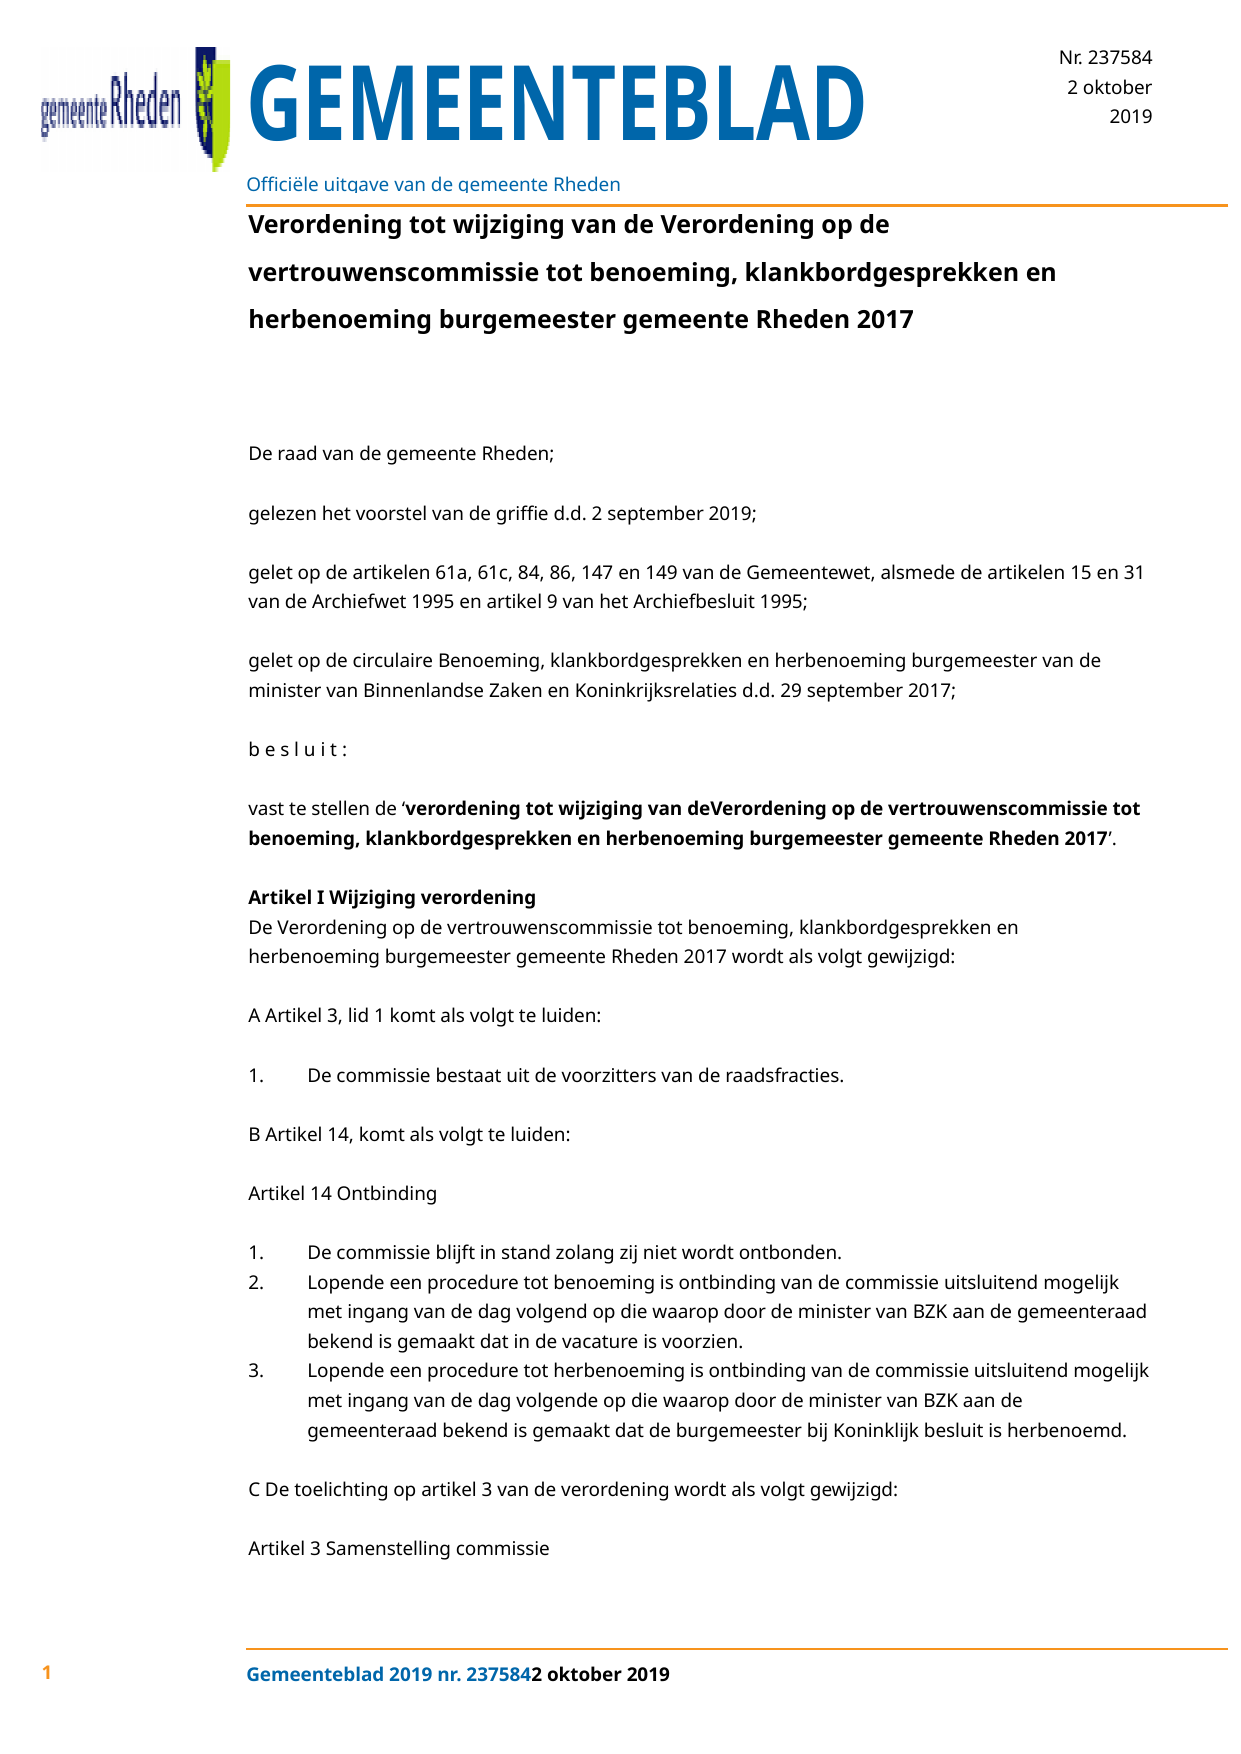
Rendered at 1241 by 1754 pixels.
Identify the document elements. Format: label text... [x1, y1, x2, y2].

list Lopende een procedure tot benoeming is ontbinding van de commissie uitsluitend mogelijk met ingang van de dag volgend op die waarop door de minister van BZK aan de gemeenteraad bekend is gemaakt dat in de vacature is voorzien. [248, 1269, 1152, 1354]
text gelet op de artikelen 61a, 61c, 84, 86, 147 en 149 van de Gemeentewet, alsmede de artikelen 15 en 31 van de Archiefwet 1995 en artikel 9 van het Archiefbesluit 1995; [248, 559, 1152, 614]
text b e s l u i t : [248, 736, 1152, 762]
text B Artikel 14, komt als volgt te luiden: [248, 1121, 1152, 1147]
text gelet op de circulaire Benoeming, klankbordgesprekken en herbenoeming burgemeester van de minister van Binnenlandse Zaken en Koninkrijksrelaties d.d. 29 september 2017; [248, 648, 1152, 703]
list De commissie blijft in stand zolang zij niet wordt ontbonden. [248, 1239, 1152, 1265]
text vast te stellen de ‘verordening tot wijziging van deVerordening op de vertrouwenscommissie tot benoeming, klankbordgesprekken en herbenoeming burgemeester gemeente Rheden 2017’. [248, 796, 1152, 851]
text Verordening tot wijziging van de Verordening op de vertrouwenscommissie tot benoeming, klankbordgesprekken en herbenoeming burgemeester gemeente Rheden 2017 [248, 207, 1152, 336]
text C De toelichting op artikel 3 van de verordening wordt als volgt gewijzigd: [248, 1476, 1152, 1502]
text Artikel 14 Ontbinding [248, 1180, 1152, 1206]
text De raad van de gemeente Rheden; [248, 441, 1152, 466]
text gelezen het voorstel van de griffie d.d. 2 september 2019; [248, 500, 1152, 525]
text Artikel I Wijziging verordening [248, 884, 1152, 910]
list Lopende een procedure tot herbenoeming is ontbinding van de commissie uitsluitend mogelijk met ingang van de dag volgende op die waarop door de minister van BZK aan de gemeenteraad bekend is gemaakt dat de burgemeester bij Koninklijk besluit is herbenoemd. [248, 1358, 1152, 1442]
text Artikel 3 Samenstelling commissie [248, 1535, 1152, 1561]
text A Artikel 3, lid 1 komt als volgt te luiden: [248, 1003, 1152, 1028]
picture [41, 47, 231, 172]
list De commissie bestaat uit de voorzitters van de raadsfracties. [248, 1062, 1152, 1087]
text De Verordening op de vertrouwenscommissie tot benoeming, klankbordgesprekken en herbenoeming burgemeester gemeente Rheden 2017 wordt als volgt gewijzigd: [248, 914, 1152, 969]
